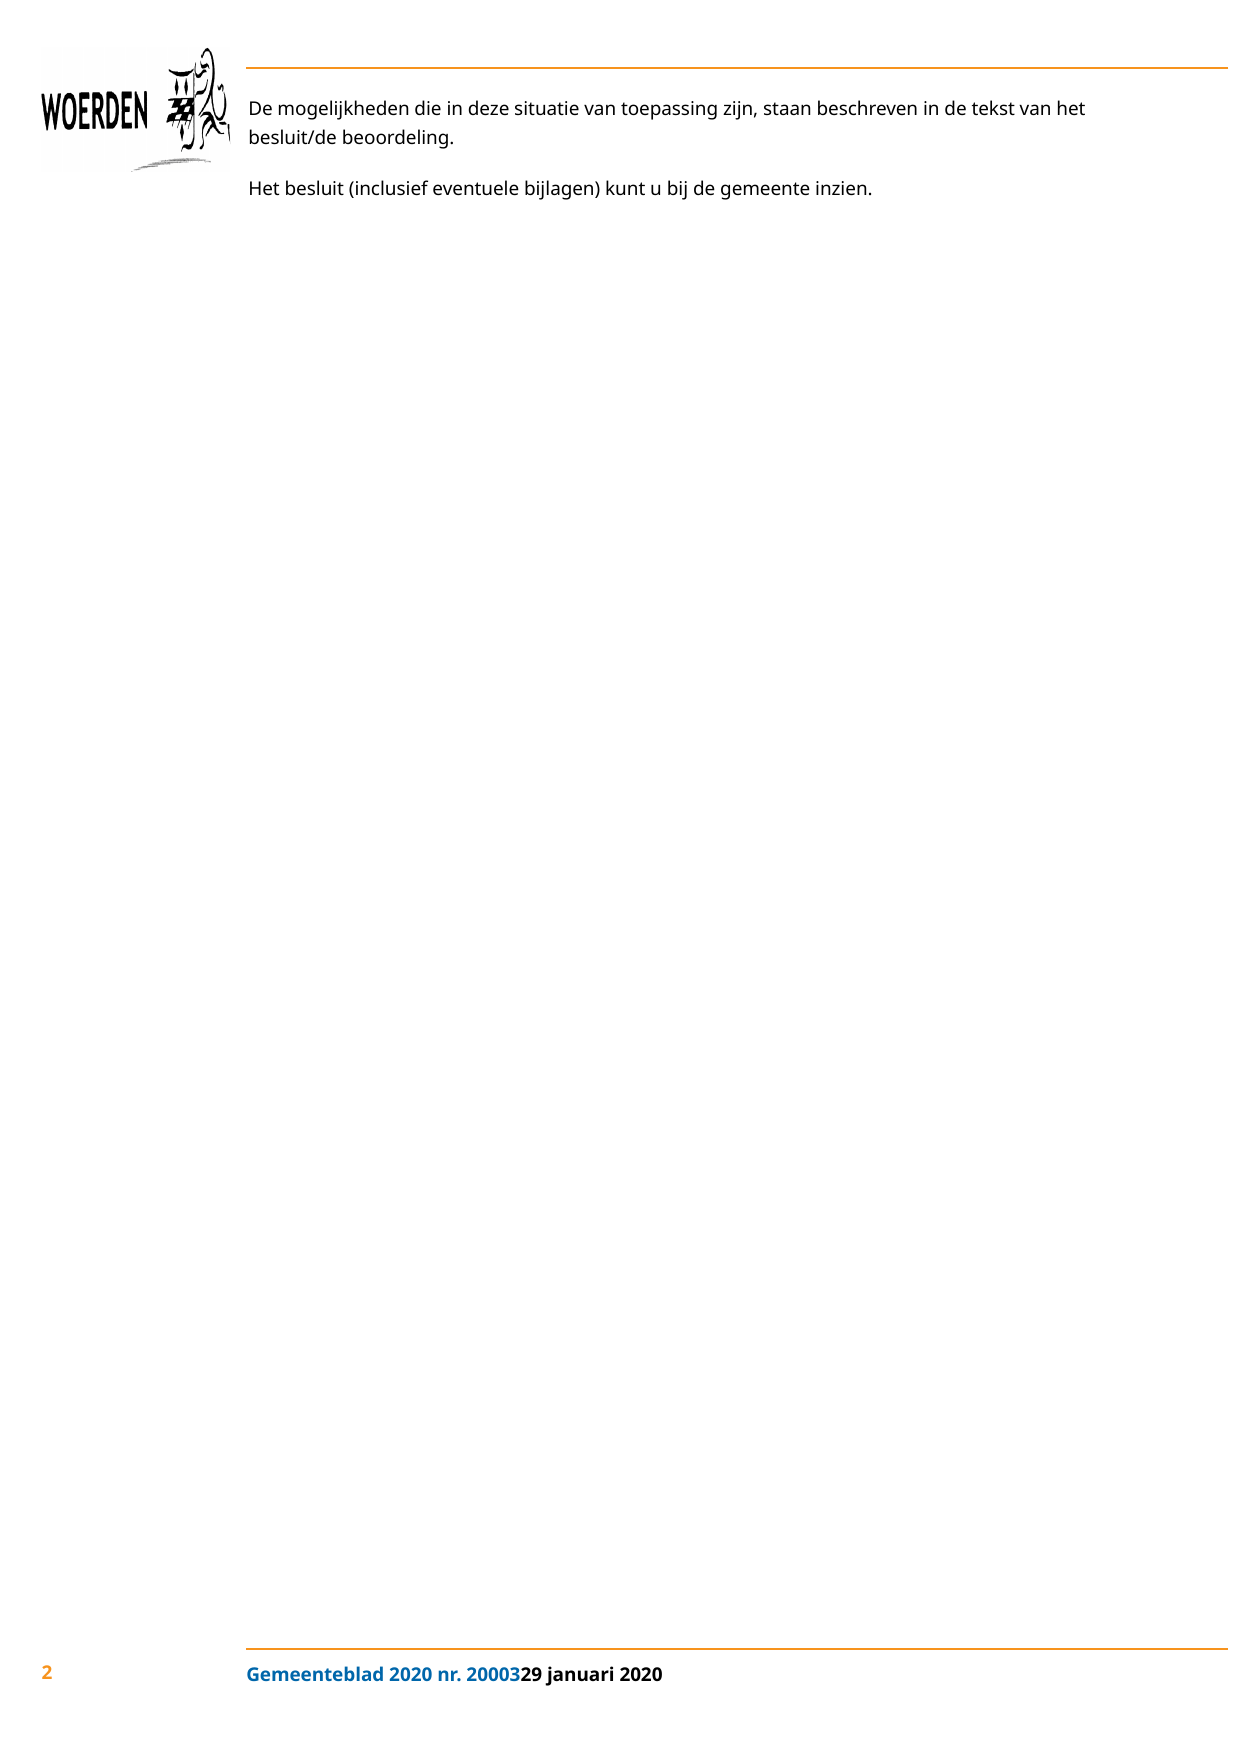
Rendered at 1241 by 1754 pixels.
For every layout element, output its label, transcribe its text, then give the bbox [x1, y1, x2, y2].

picture [41, 47, 231, 172]
text Het besluit (inclusief eventuele bijlagen) kunt u bij de gemeente inzien. [248, 175, 1152, 201]
text De mogelijkheden die in deze situatie van toepassing zijn, staan beschreven in de tekst van het besluit/de beoordeling. [248, 95, 1152, 150]
